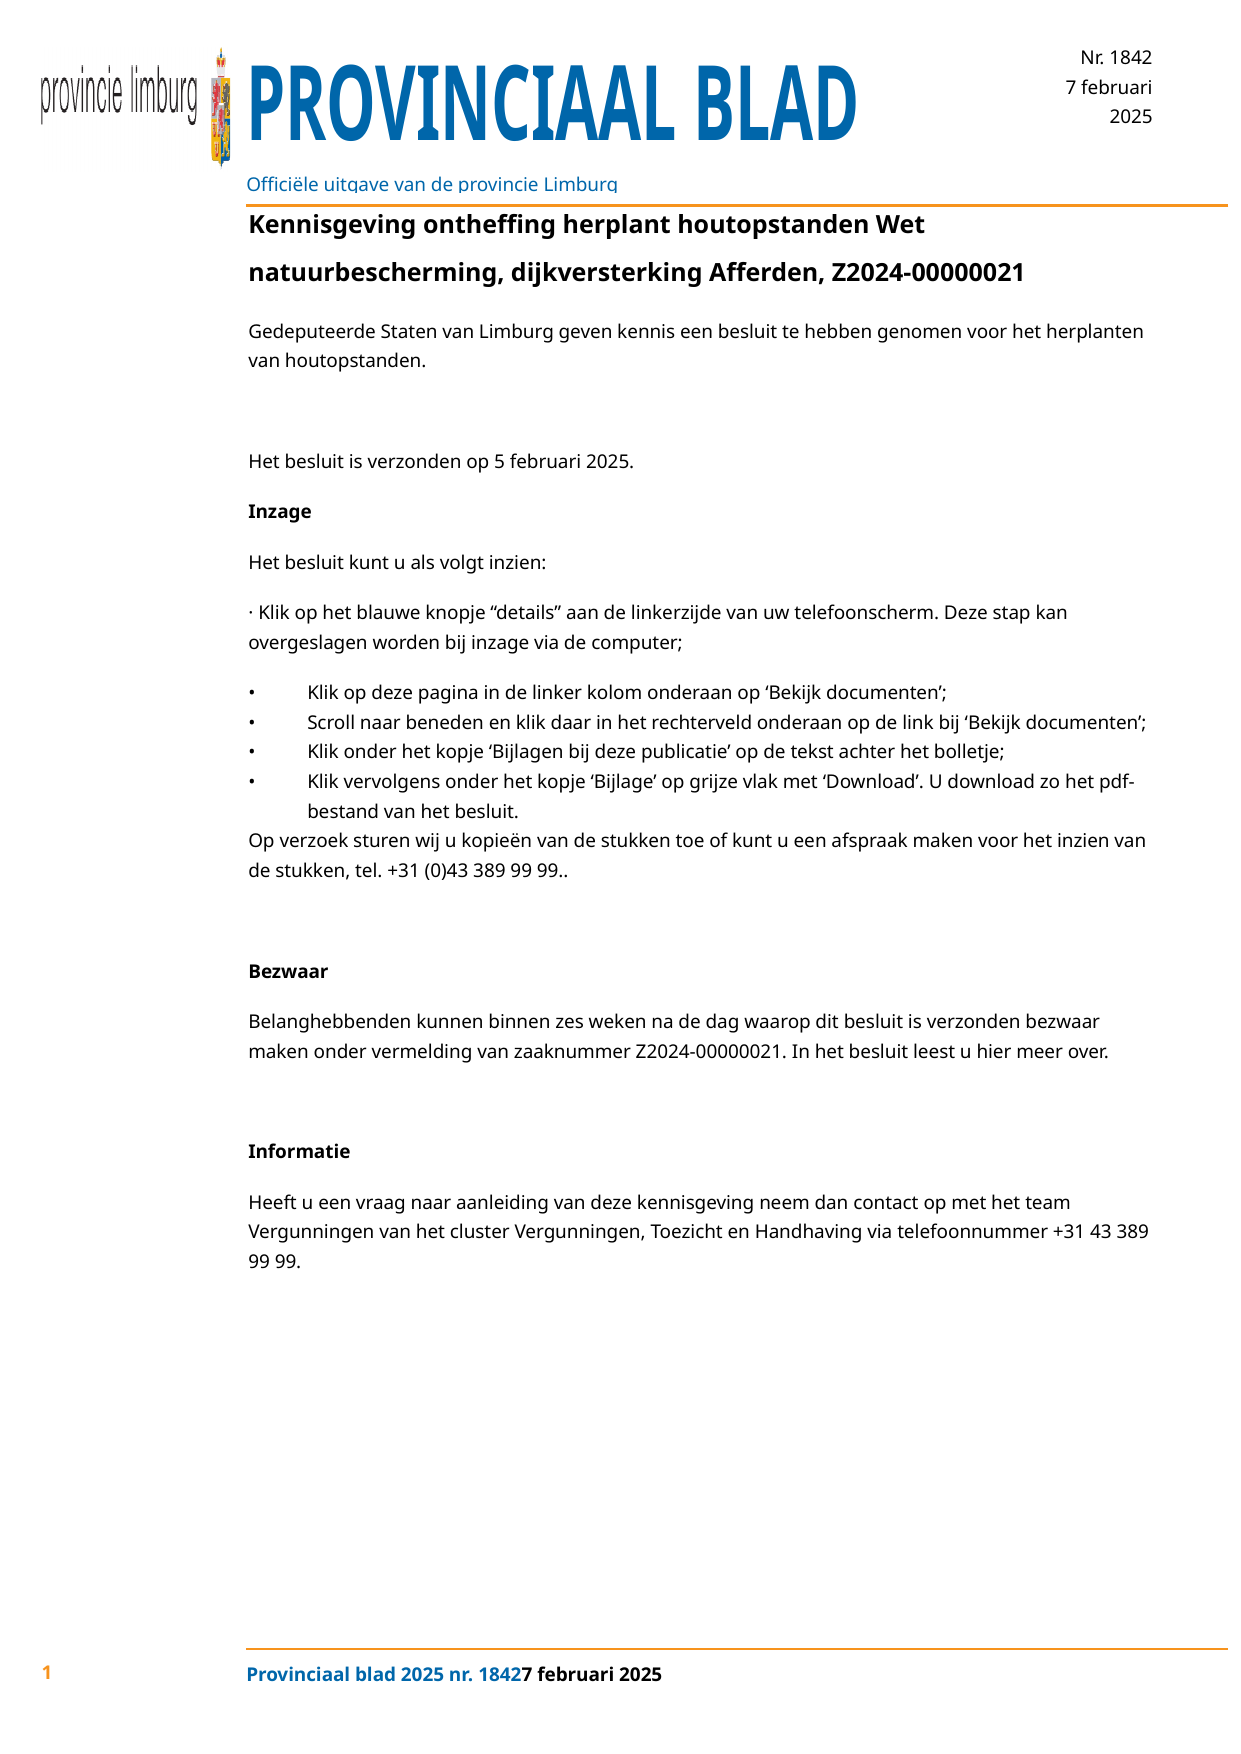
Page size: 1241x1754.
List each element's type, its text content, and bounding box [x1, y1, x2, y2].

text Het besluit kunt u als volgt inzien: [248, 549, 1152, 575]
text Het besluit is verzonden op 5 februari 2025. [248, 448, 1152, 474]
text Op verzoek sturen wij u kopieën van de stukken toe of kunt u een afspraak maken voor het inzien van de stukken, tel. +31 (0)43 389 99 99.. [248, 827, 1152, 883]
text · Klik op het blauwe knopje “details” aan de linkerzijde van uw telefoonscherm. Deze stap kan overgeslagen worden bij inzage via de computer; [248, 599, 1152, 655]
text Heeft u een vraag naar aanleiding van deze kennisgeving neem dan contact op met het team Vergunningen van het cluster Vergunningen, Toezicht en Handhaving via telefoonnummer +31 43 389 99 99. [248, 1189, 1152, 1274]
picture [41, 47, 231, 172]
list Scroll naar beneden en klik daar in het rechterveld onderaan op de link bij ‘Bekijk documenten’; [248, 709, 1152, 735]
text Inzage [248, 499, 1152, 524]
text Kennisgeving ontheffing herplant houtopstanden Wet natuurbescherming, dijkversterking Afferden, Z2024-00000021 [248, 207, 1152, 288]
list Klik vervolgens onder het kopje ‘Bijlage’ op grijze vlak met ‘Download’. U download zo het pdf-bestand van het besluit. [248, 768, 1152, 824]
text Informatie [248, 1139, 1152, 1164]
text Gedeputeerde Staten van Limburg geven kennis een besluit te hebben genomen voor het herplanten van houtopstanden. [248, 318, 1152, 373]
list Klik op deze pagina in de linker kolom onderaan op ‘Bekijk documenten’; [248, 679, 1152, 705]
text Bezwaar [248, 958, 1152, 984]
list Klik onder het kopje ‘Bijlagen bij deze publicatie’ op de tekst achter het bolletje; [248, 739, 1152, 764]
text Belanghebbenden kunnen binnen zes weken na de dag waarop dit besluit is verzonden bezwaar maken onder vermelding van zaaknummer Z2024-00000021. In het besluit leest u hier meer over. [248, 1008, 1152, 1064]
